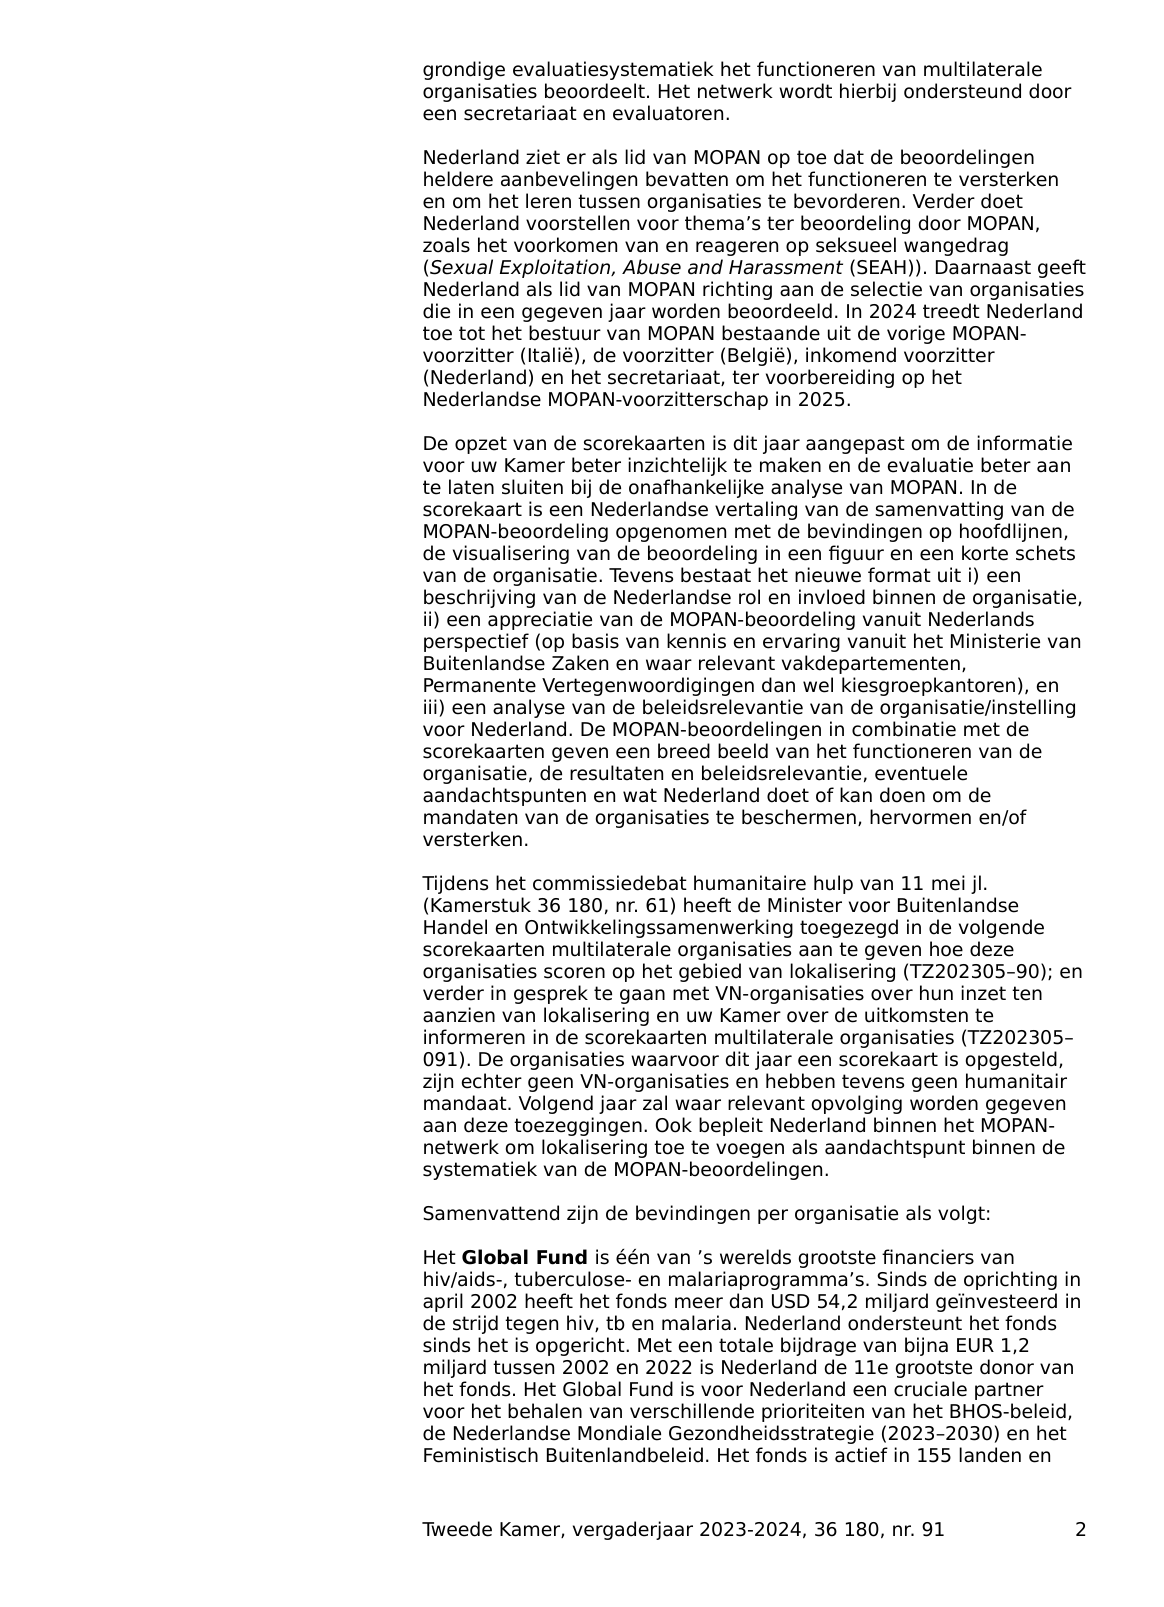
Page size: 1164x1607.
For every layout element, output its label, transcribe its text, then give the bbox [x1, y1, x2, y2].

text Samenvattend zijn de bevindingen per organisatie als volgt: [422, 1203, 1087, 1225]
text Tijdens het commissiedebat humanitaire hulp van 11 mei jl. (Kamerstuk 36 180, nr. 61) heeft de Minister voor Buitenlandse Handel en Ontwikkelingssamenwerking toegezegd in de volgende scorekaarten multilaterale organisaties aan te geven hoe deze organisaties scoren op het gebied van lokalisering (TZ202305–90); en verder in gesprek te gaan met VN-organisaties over hun inzet ten aanzien van lokalisering en uw Kamer over de uitkomsten te informeren in de scorekaarten multilaterale organisaties (TZ202305–091). De organisaties waarvoor dit jaar een scorekaart is opgesteld, zijn echter geen VN-organisaties en hebben tevens geen humanitair mandaat. Volgend jaar zal waar relevant opvolging worden gegeven aan deze toezeggingen. Ook bepleit Nederland binnen het MOPAN-netwerk om lokalisering toe te voegen als aandachtspunt binnen de systematiek van de MOPAN-beoordelingen. [422, 873, 1087, 1181]
text grondige evaluatiesystematiek het functioneren van multilaterale organisaties beoordeelt. Het netwerk wordt hierbij ondersteund door een secretariaat en evaluatoren. [422, 59, 1087, 125]
text Nederland ziet er als lid van MOPAN op toe dat de beoordelingen heldere aanbevelingen bevatten om het functioneren te versterken en om het leren tussen organisaties te bevorderen. Verder doet Nederland voorstellen voor thema’s ter beoordeling door MOPAN, zoals het voorkomen van en reageren op seksueel wangedrag (Sexual Exploitation, Abuse and Harassment (SEAH)). Daarnaast geeft Nederland als lid van MOPAN richting aan de selectie van organisaties die in een gegeven jaar worden beoordeeld. In 2024 treedt Nederland toe tot het bestuur van MOPAN bestaande uit de vorige MOPAN-voorzitter (Italië), de voorzitter (België), inkomend voorzitter (Nederland) en het secretariaat, ter voorbereiding op het Nederlandse MOPAN-voorzitterschap in 2025. [422, 147, 1087, 411]
text Het Global Fund is één van ’s werelds grootste financiers van hiv/aids-, tuberculose- en malariaprogramma’s. Sinds de oprichting in april 2002 heeft het fonds meer dan USD 54,2 miljard geïnvesteerd in de strijd tegen hiv, tb en malaria. Nederland ondersteunt het fonds sinds het is opgericht. Met een totale bijdrage van bijna EUR 1,2 miljard tussen 2002 en 2022 is Nederland de 11e grootste donor van het fonds. Het Global Fund is voor Nederland een cruciale partner voor het behalen van verschillende prioriteiten van het BHOS-beleid, de Nederlandse Mondiale Gezondheidsstrategie (2023–2030) en het Feministisch Buitenlandbeleid. Het fonds is actief in 155 landen en [422, 1247, 1087, 1467]
text De opzet van de scorekaarten is dit jaar aangepast om de informatie voor uw Kamer beter inzichtelijk te maken en de evaluatie beter aan te laten sluiten bij de onafhankelijke analyse van MOPAN. In de scorekaart is een Nederlandse vertaling van de samenvatting van de MOPAN-beoordeling opgenomen met de bevindingen op hoofdlijnen, de visualisering van de beoordeling in een figuur en een korte schets van de organisatie. Tevens bestaat het nieuwe format uit i) een beschrijving van de Nederlandse rol en invloed binnen de organisatie, ii) een appreciatie van de MOPAN-beoordeling vanuit Nederlands perspectief (op basis van kennis en ervaring vanuit het Ministerie van Buitenlandse Zaken en waar relevant vakdepartementen, Permanente Vertegenwoordigingen dan wel kiesgroepkantoren), en iii) een analyse van de beleidsrelevantie van de organisatie/instelling voor Nederland. De MOPAN-beoordelingen in combinatie met de scorekaarten geven een breed beeld van het functioneren van de organisatie, de resultaten en beleidsrelevantie, eventuele aandachtspunten en wat Nederland doet of kan doen om de mandaten van de organisaties te beschermen, hervormen en/of versterken. [422, 433, 1087, 851]
